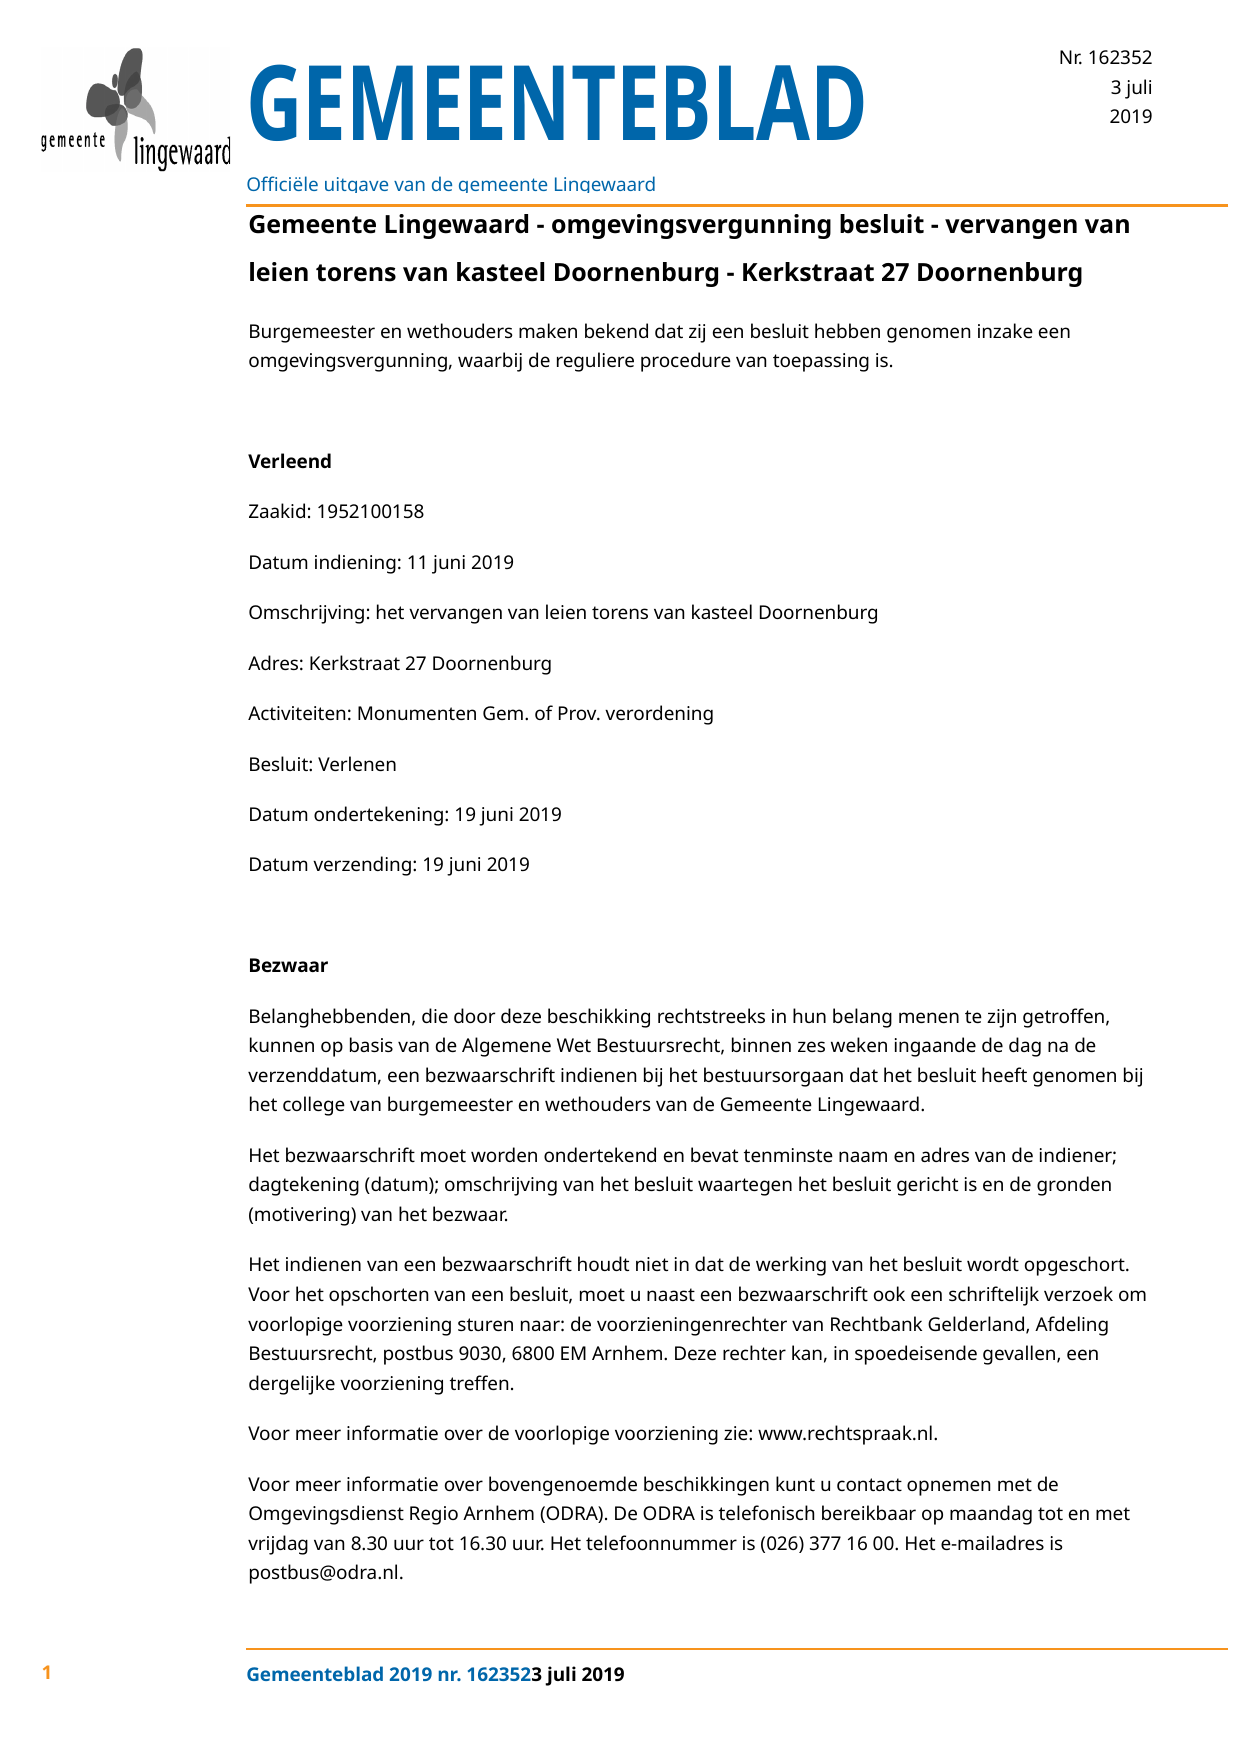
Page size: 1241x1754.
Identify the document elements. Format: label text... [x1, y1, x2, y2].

text Datum ondertekening: 19 juni 2019 [248, 801, 1152, 827]
text Bezwaar [248, 952, 1152, 978]
text Burgemeester en wethouders maken bekend dat zij een besluit hebben genomen inzake een omgevingsvergunning, waarbij de reguliere procedure van toepassing is. [248, 318, 1152, 373]
text Gemeente Lingewaard - omgevingsvergunning besluit - vervangen van leien torens van kasteel Doornenburg - Kerkstraat 27 Doornenburg [248, 207, 1152, 288]
picture [41, 47, 231, 172]
text Datum indiening: 11 juni 2019 [248, 549, 1152, 575]
text Het bezwaarschrift moet worden ondertekend en bevat tenminste naam en adres van de indiener; dagtekening (datum); omschrijving van het besluit waartegen het besluit gericht is en de gronden (motivering) van het bezwaar. [248, 1142, 1152, 1227]
text Verleend [248, 448, 1152, 474]
text Het indienen van een bezwaarschrift houdt niet in dat de werking van het besluit wordt opgeschort. Voor het opschorten van een besluit, moet u naast een bezwaarschrift ook een schriftelijk verzoek om voorlopige voorziening sturen naar: de voorzieningenrechter van Rechtbank Gelderland, Afdeling Bestuursrecht, postbus 9030, 6800 EM Arnhem. Deze rechter kan, in spoedeisende gevallen, een dergelijke voorziening treffen. [248, 1252, 1152, 1396]
text Besluit: Verlenen [248, 751, 1152, 777]
text Datum verzending: 19 juni 2019 [248, 852, 1152, 877]
text Zaakid: 1952100158 [248, 499, 1152, 524]
text Belanghebbenden, die door deze beschikking rechtstreeks in hun belang menen te zijn getroffen, kunnen op basis van de Algemene Wet Bestuursrecht, binnen zes weken ingaande de dag na de verzenddatum, een bezwaarschrift indienen bij het bestuursorgaan dat het besluit heeft genomen bij het college van burgemeester en wethouders van de Gemeente Lingewaard. [248, 1003, 1152, 1117]
text Adres: Kerkstraat 27 Doornenburg [248, 650, 1152, 676]
text Activiteiten: Monumenten Gem. of Prov. verordening [248, 700, 1152, 726]
text Omschrijving: het vervangen van leien torens van kasteel Doornenburg [248, 599, 1152, 625]
text Voor meer informatie over bovengenoemde beschikkingen kunt u contact opnemen met de Omgevingsdienst Regio Arnhem (ODRA). De ODRA is telefonisch bereikbaar op maandag tot en met vrijdag van 8.30 uur tot 16.30 uur. Het telefoonnummer is (026) 377 16 00. Het e-mailadres is postbus@odra.nl. [248, 1471, 1152, 1585]
text Voor meer informatie over de voorlopige voorziening zie: www.rechtspraak.nl. [248, 1420, 1152, 1446]
